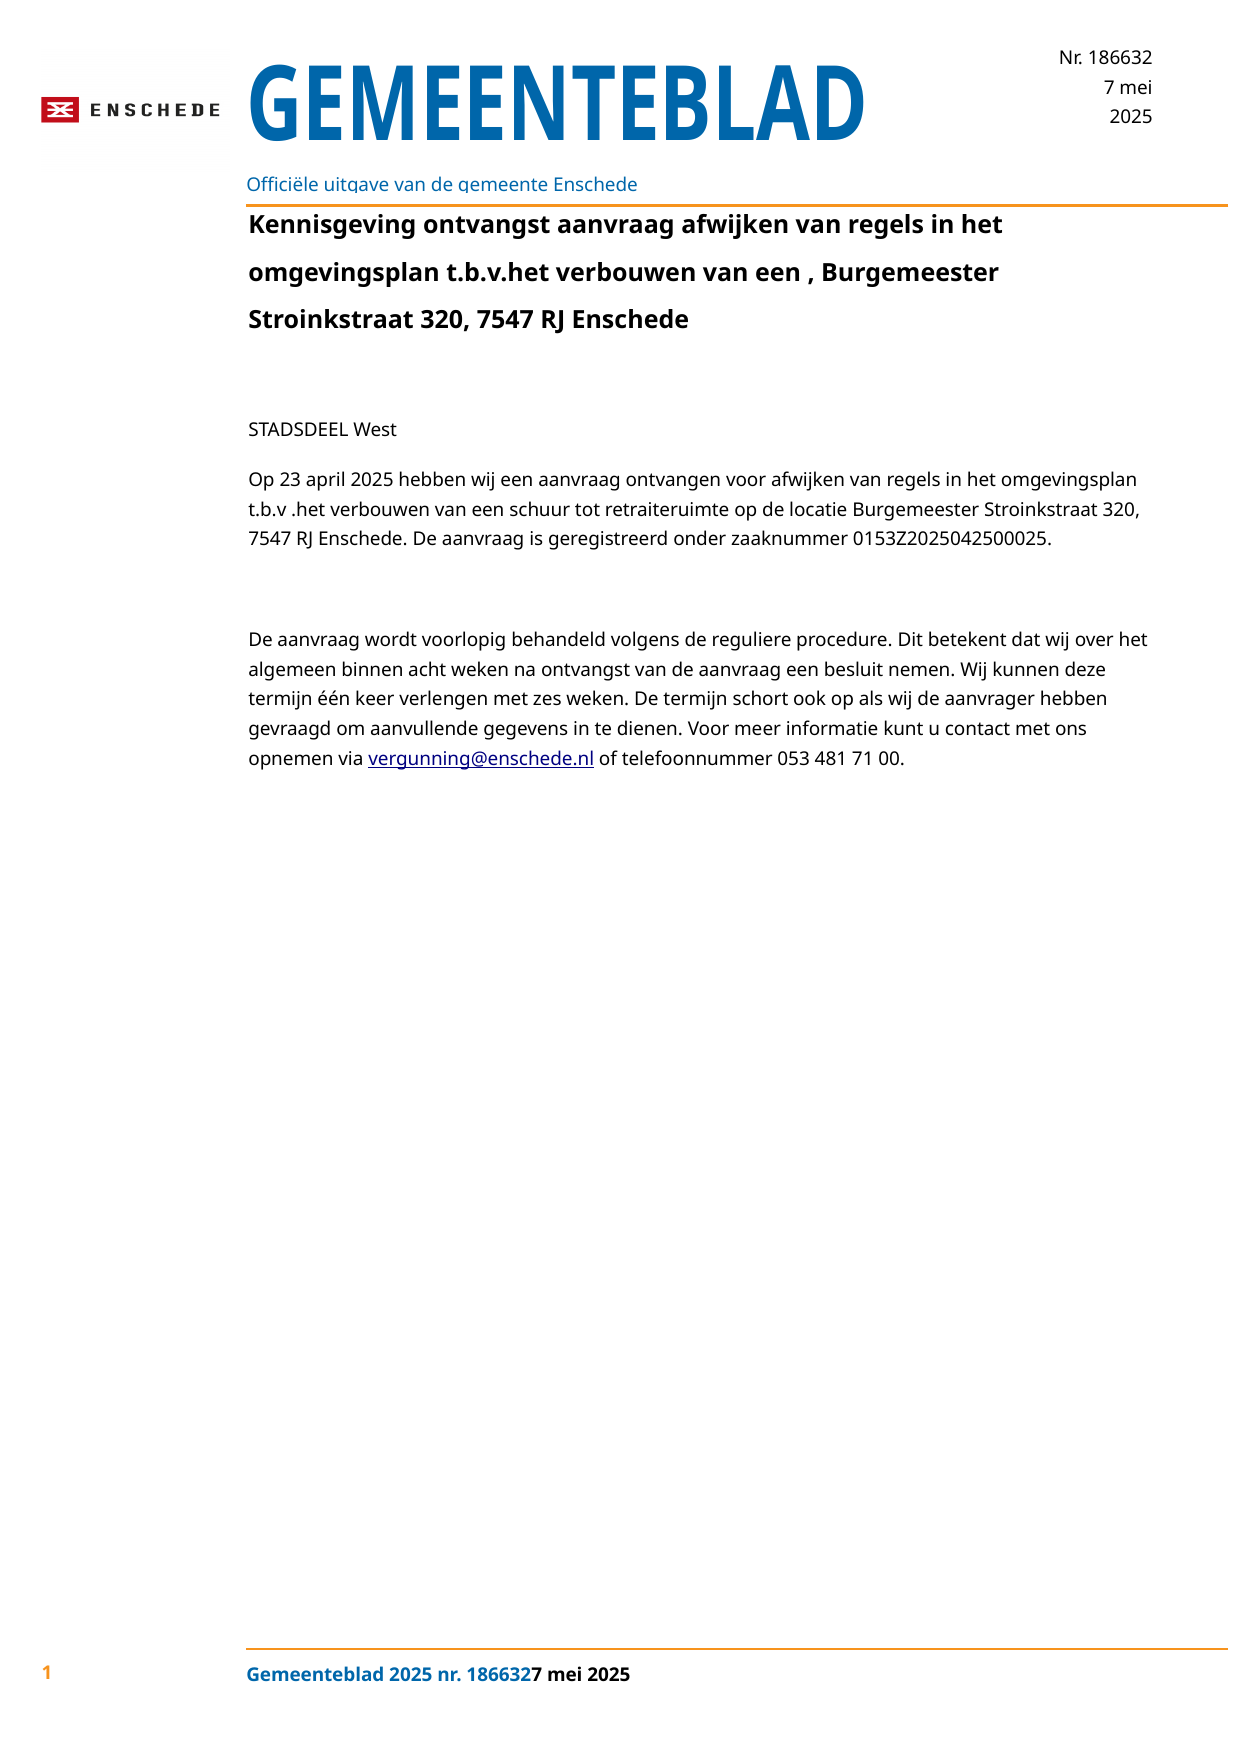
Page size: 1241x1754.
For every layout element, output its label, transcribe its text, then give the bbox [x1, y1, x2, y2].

text STADSDEEL West [248, 416, 1152, 442]
picture [41, 47, 231, 172]
text Kennisgeving ontvangst aanvraag afwijken van regels in het omgevingsplan t.b.v.het verbouwen van een , Burgemeester Stroinkstraat 320, 7547 RJ Enschede [248, 207, 1152, 336]
text Op 23 april 2025 hebben wij een aanvraag ontvangen voor afwijken van regels in het omgevingsplan t.b.v .het verbouwen van een schuur tot retraiteruimte op de locatie Burgemeester Stroinkstraat 320, 7547 RJ Enschede. De aanvraag is geregistreerd onder zaaknummer 0153Z2025042500025. [248, 466, 1152, 551]
text De aanvraag wordt voorlopig behandeld volgens de reguliere procedure. Dit betekent dat wij over het algemeen binnen acht weken na ontvangst van de aanvraag een besluit nemen. Wij kunnen deze termijn één keer verlengen met zes weken. De termijn schort ook op als wij de aanvrager hebben gevraagd om aanvullende gegevens in te dienen. Voor meer informatie kunt u contact met ons opnemen via vergunning@enschede.nl of telefoonnummer 053 481 71 00. [248, 626, 1152, 770]
